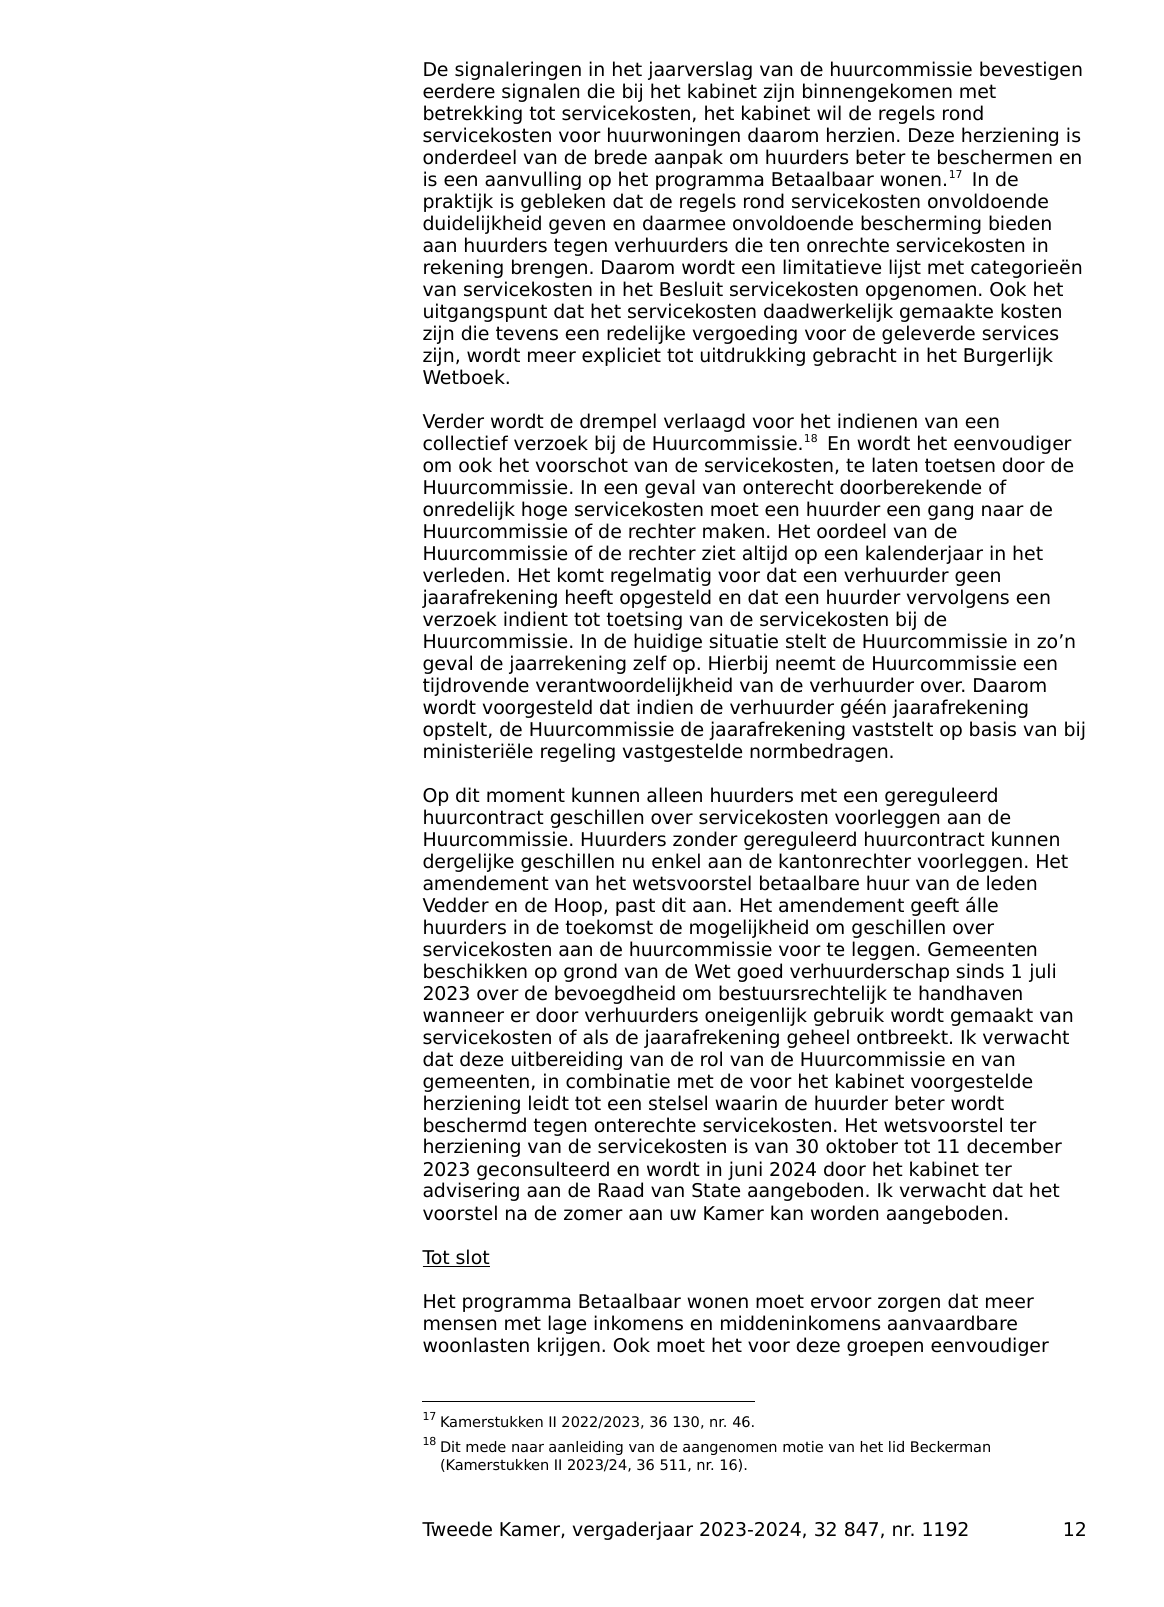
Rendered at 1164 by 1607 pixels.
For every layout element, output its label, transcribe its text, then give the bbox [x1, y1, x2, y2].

text Dit mede naar aanleiding van de aangenomen motie van het lid Beckerman (Kamerstukken II 2023/24, 36 511, nr. 16). [422, 1435, 1087, 1474]
text Het programma Betaalbaar wonen moet ervoor zorgen dat meer mensen met lage inkomens en middeninkomens aanvaardbare woonlasten krijgen. Ook moet het voor deze groepen eenvoudiger [422, 1291, 1087, 1357]
text Verder wordt de drempel verlaagd voor het indienen van een collectief verzoek bij de Huurcommissie. En wordt het eenvoudiger om ook het voorschot van de servicekosten, te laten toetsen door de Huurcommissie. In een geval van onterecht doorberekende of onredelijk hoge servicekosten moet een huurder een gang naar de Huurcommissie of de rechter maken. Het oordeel van de Huurcommissie of de rechter ziet altijd op een kalenderjaar in het verleden. Het komt regelmatig voor dat een verhuurder geen jaarafrekening heeft opgesteld en dat een huurder vervolgens een verzoek indient tot toetsing van de servicekosten bij de Huurcommissie. In de huidige situatie stelt de Huurcommissie in zo’n geval de jaarrekening zelf op. Hierbij neemt de Huurcommissie een tijdrovende verantwoordelijkheid van de verhuurder over. Daarom wordt voorgesteld dat indien de verhuurder géén jaarafrekening opstelt, de Huurcommissie de jaarafrekening vaststelt op basis van bij ministeriële regeling vastgestelde normbedragen. [422, 411, 1087, 763]
text Op dit moment kunnen alleen huurders met een gereguleerd huurcontract geschillen over servicekosten voorleggen aan de Huurcommissie. Huurders zonder gereguleerd huurcontract kunnen dergelijke geschillen nu enkel aan de kantonrechter voorleggen. Het amendement van het wetsvoorstel betaalbare huur van de leden Vedder en de Hoop, past dit aan. Het amendement geeft álle huurders in de toekomst de mogelijkheid om geschillen over servicekosten aan de huurcommissie voor te leggen. Gemeenten beschikken op grond van de Wet goed verhuurderschap sinds 1 juli 2023 over de bevoegdheid om bestuursrechtelijk te handhaven wanneer er door verhuurders oneigenlijk gebruik wordt gemaakt van servicekosten of als de jaarafrekening geheel ontbreekt. Ik verwacht dat deze uitbereiding van de rol van de Huurcommissie en van gemeenten, in combinatie met de voor het kabinet voorgestelde herziening leidt tot een stelsel waarin de huurder beter wordt beschermd tegen onterechte servicekosten. Het wetsvoorstel ter herziening van de servicekosten is van 30 oktober tot 11 december 2023 geconsulteerd en wordt in juni 2024 door het kabinet ter advisering aan de Raad van State aangeboden. Ik verwacht dat het voorstel na de zomer aan uw Kamer kan worden aangeboden. [422, 785, 1087, 1224]
text De signaleringen in het jaarverslag van de huurcommissie bevestigen eerdere signalen die bij het kabinet zijn binnengekomen met betrekking tot servicekosten, het kabinet wil de regels rond servicekosten voor huurwoningen daarom herzien. Deze herziening is onderdeel van de brede aanpak om huurders beter te beschermen en is een aanvulling op het programma Betaalbaar wonen. In de praktijk is gebleken dat de regels rond servicekosten onvoldoende duidelijkheid geven en daarmee onvoldoende bescherming bieden aan huurders tegen verhuurders die ten onrechte servicekosten in rekening brengen. Daarom wordt een limitatieve lijst met categorieën van servicekosten in het Besluit servicekosten opgenomen. Ook het uitgangspunt dat het servicekosten daadwerkelijk gemaakte kosten zijn die tevens een redelijke vergoeding voor de geleverde services zijn, wordt meer expliciet tot uitdrukking gebracht in het Burgerlijk Wetboek. [422, 59, 1087, 389]
text Kamerstukken II 2022/2023, 36 130, nr. 46. [422, 1410, 1087, 1432]
subtitle Tot slot [422, 1247, 1087, 1268]
